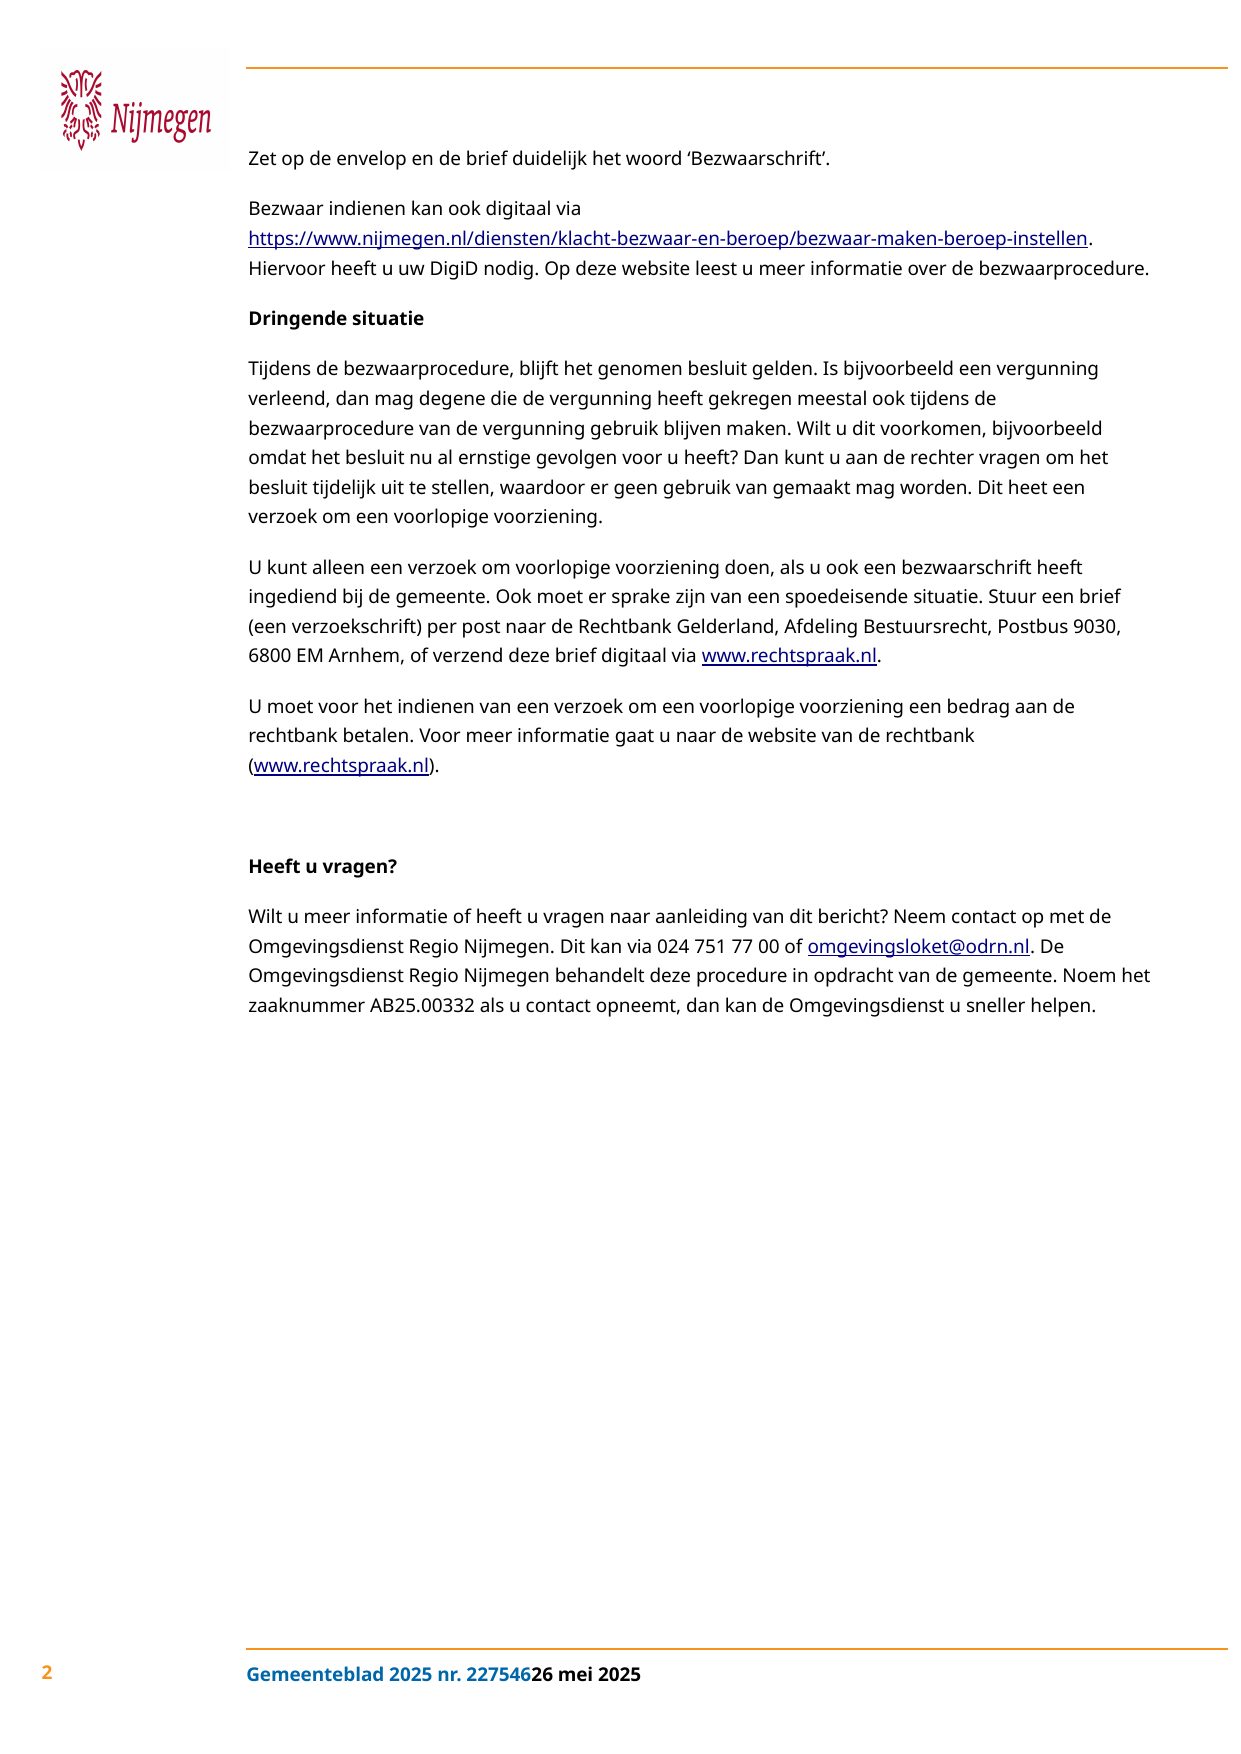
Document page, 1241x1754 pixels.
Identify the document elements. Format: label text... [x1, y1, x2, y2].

picture [41, 47, 231, 172]
text Bezwaar indienen kan ook digitaal via https://www.nijmegen.nl/diensten/klacht-bezwaar-en-beroep/bezwaar-maken-beroep-instellen. Hiervoor heeft u uw DigiD nodig. Op deze website leest u meer informatie over de bezwaarprocedure. [248, 196, 1152, 281]
text U moet voor het indienen van een verzoek om een voorlopige voorziening een bedrag aan de rechtbank betalen. Voor meer informatie gaat u naar de website van de rechtbank (www.rechtspraak.nl). [248, 693, 1152, 778]
text Zet op de envelop en de brief duidelijk het woord ‘Bezwaarschrift’. [248, 145, 1152, 171]
text Dringende situatie [248, 305, 1152, 331]
text U kunt alleen een verzoek om voorlopige voorziening doen, als u ook een bezwaarschrift heeft ingediend bij de gemeente. Ook moet er sprake zijn van een spoedeisende situatie. Stuur een brief (een verzoekschrift) per post naar de Rechtbank Gelderland, Afdeling Bestuursrecht, Postbus 9030, 6800 EM Arnhem, of verzend deze brief digitaal via www.rechtspraak.nl. [248, 554, 1152, 668]
text Wilt u meer informatie of heeft u vragen naar aanleiding van dit bericht? Neem contact op met de Omgevingsdienst Regio Nijmegen. Dit kan via 024 751 77 00 of omgevingsloket@odrn.nl. De Omgevingsdienst Regio Nijmegen behandelt deze procedure in opdracht van de gemeente. Noem het zaaknummer AB25.00332 als u contact opneemt, dan kan de Omgevingsdienst u sneller helpen. [248, 903, 1152, 1018]
text Tijdens de bezwaarprocedure, blijft het genomen besluit gelden. Is bijvoorbeeld een vergunning verleend, dan mag degene die de vergunning heeft gekregen meestal ook tijdens de bezwaarprocedure van de vergunning gebruik blijven maken. Wilt u dit voorkomen, bijvoorbeeld omdat het besluit nu al ernstige gevolgen voor u heeft? Dan kunt u aan de rechter vragen om het besluit tijdelijk uit te stellen, waardoor er geen gebruik van gemaakt mag worden. Dit heet een verzoek om een voorlopige voorziening. [248, 356, 1152, 529]
text Heeft u vragen? [248, 853, 1152, 879]
